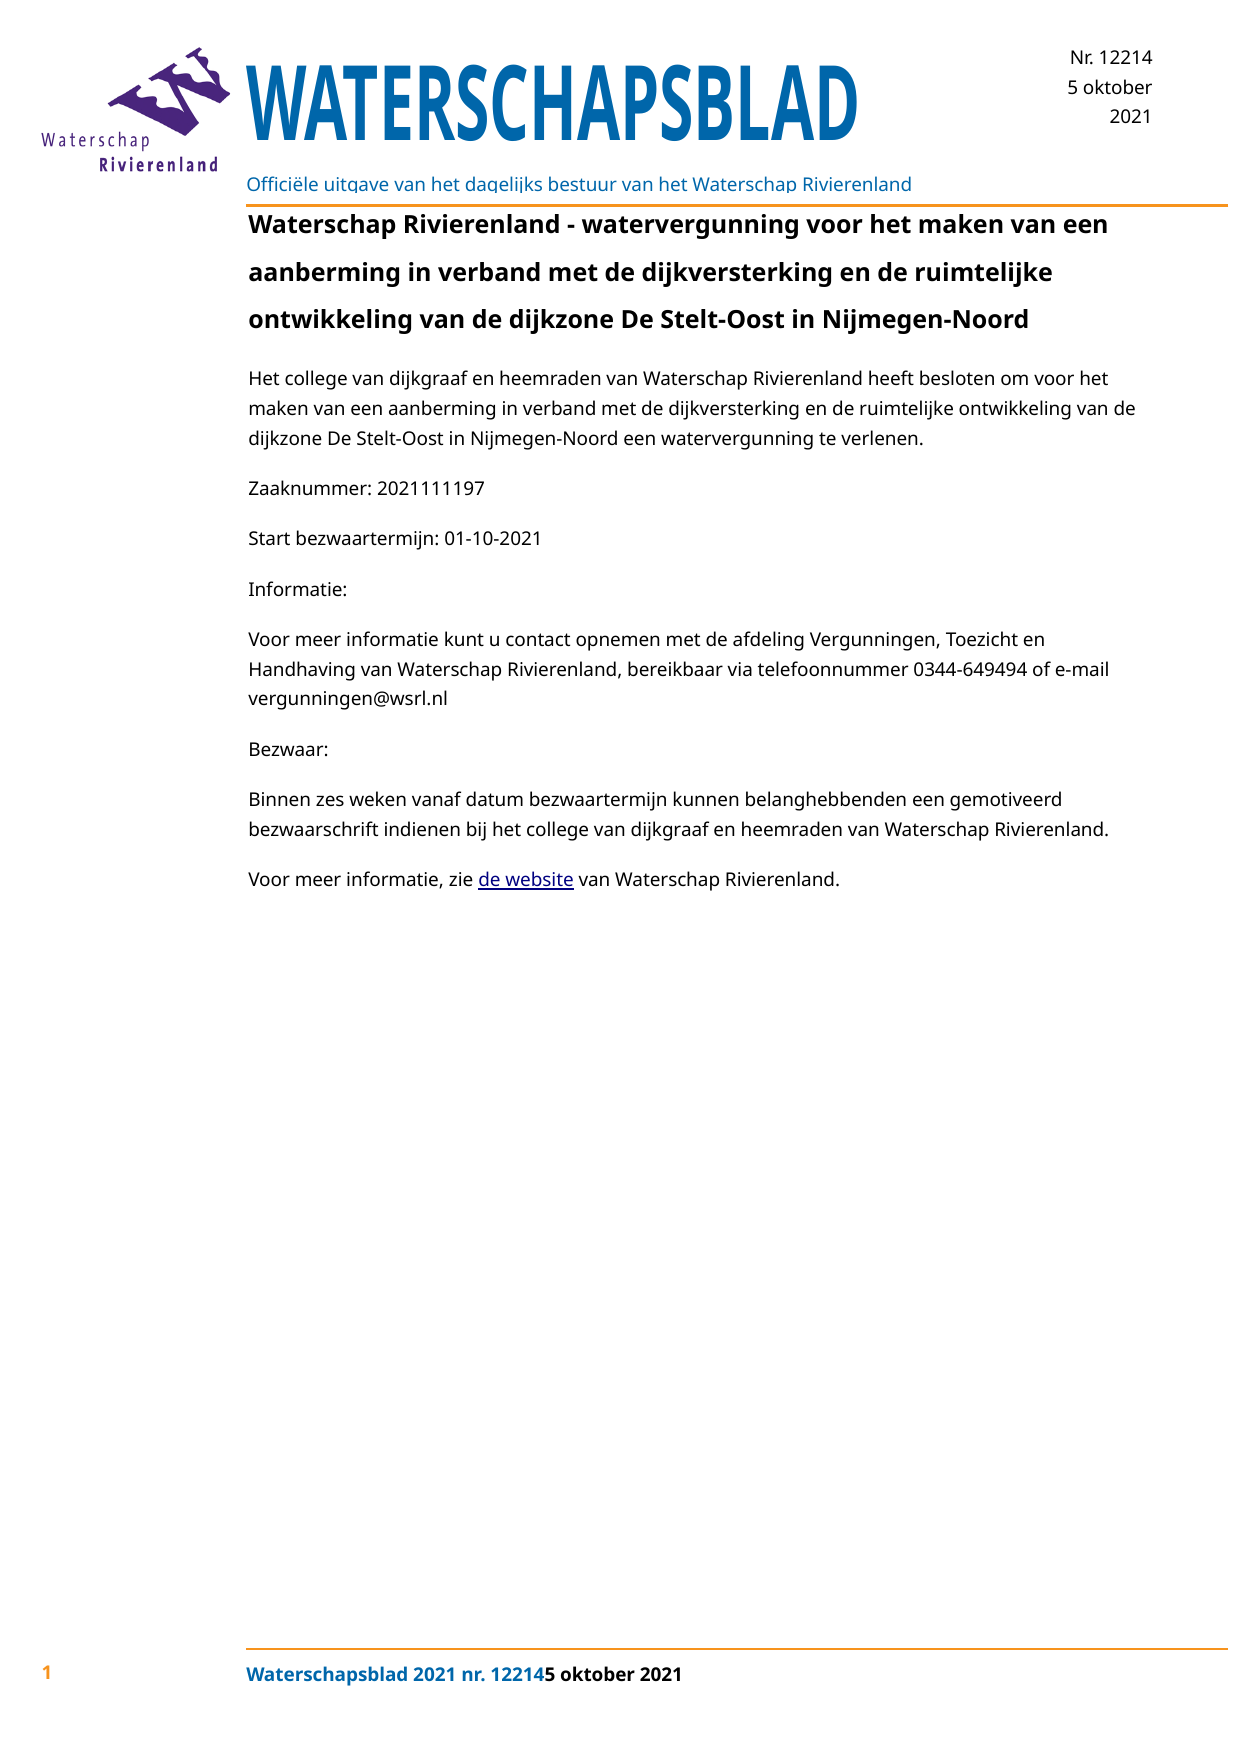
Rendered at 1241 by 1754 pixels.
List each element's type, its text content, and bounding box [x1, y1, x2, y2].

text Informatie: [248, 576, 1152, 602]
text Binnen zes weken vanaf datum bezwaartermijn kunnen belanghebbenden een gemotiveerd bezwaarschrift indienen bij het college van dijkgraaf en heemraden van Waterschap Rivierenland. [248, 786, 1152, 842]
text Voor meer informatie, zie de website van Waterschap Rivierenland. [248, 866, 1152, 892]
text Start bezwaartermijn: 01-10-2021 [248, 526, 1152, 551]
text Bezwaar: [248, 736, 1152, 762]
picture [41, 47, 231, 172]
text Zaaknummer: 2021111197 [248, 475, 1152, 501]
text Het college van dijkgraaf en heemraden van Waterschap Rivierenland heeft besloten om voor het maken van een aanberming in verband met de dijkversterking en de ruimtelijke ontwikkeling van de dijkzone De Stelt-Oost in Nijmegen-Noord een watervergunning te verlenen. [248, 366, 1152, 450]
text Voor meer informatie kunt u contact opnemen met de afdeling Vergunningen, Toezicht en Handhaving van Waterschap Rivierenland, bereikbaar via telefoonnummer 0344-649494 of e-mail vergunningen@wsrl.nl [248, 626, 1152, 711]
text Waterschap Rivierenland - watervergunning voor het maken van een aanberming in verband met de dijkversterking en de ruimtelijke ontwikkeling van de dijkzone De Stelt-Oost in Nijmegen-Noord [248, 207, 1152, 336]
